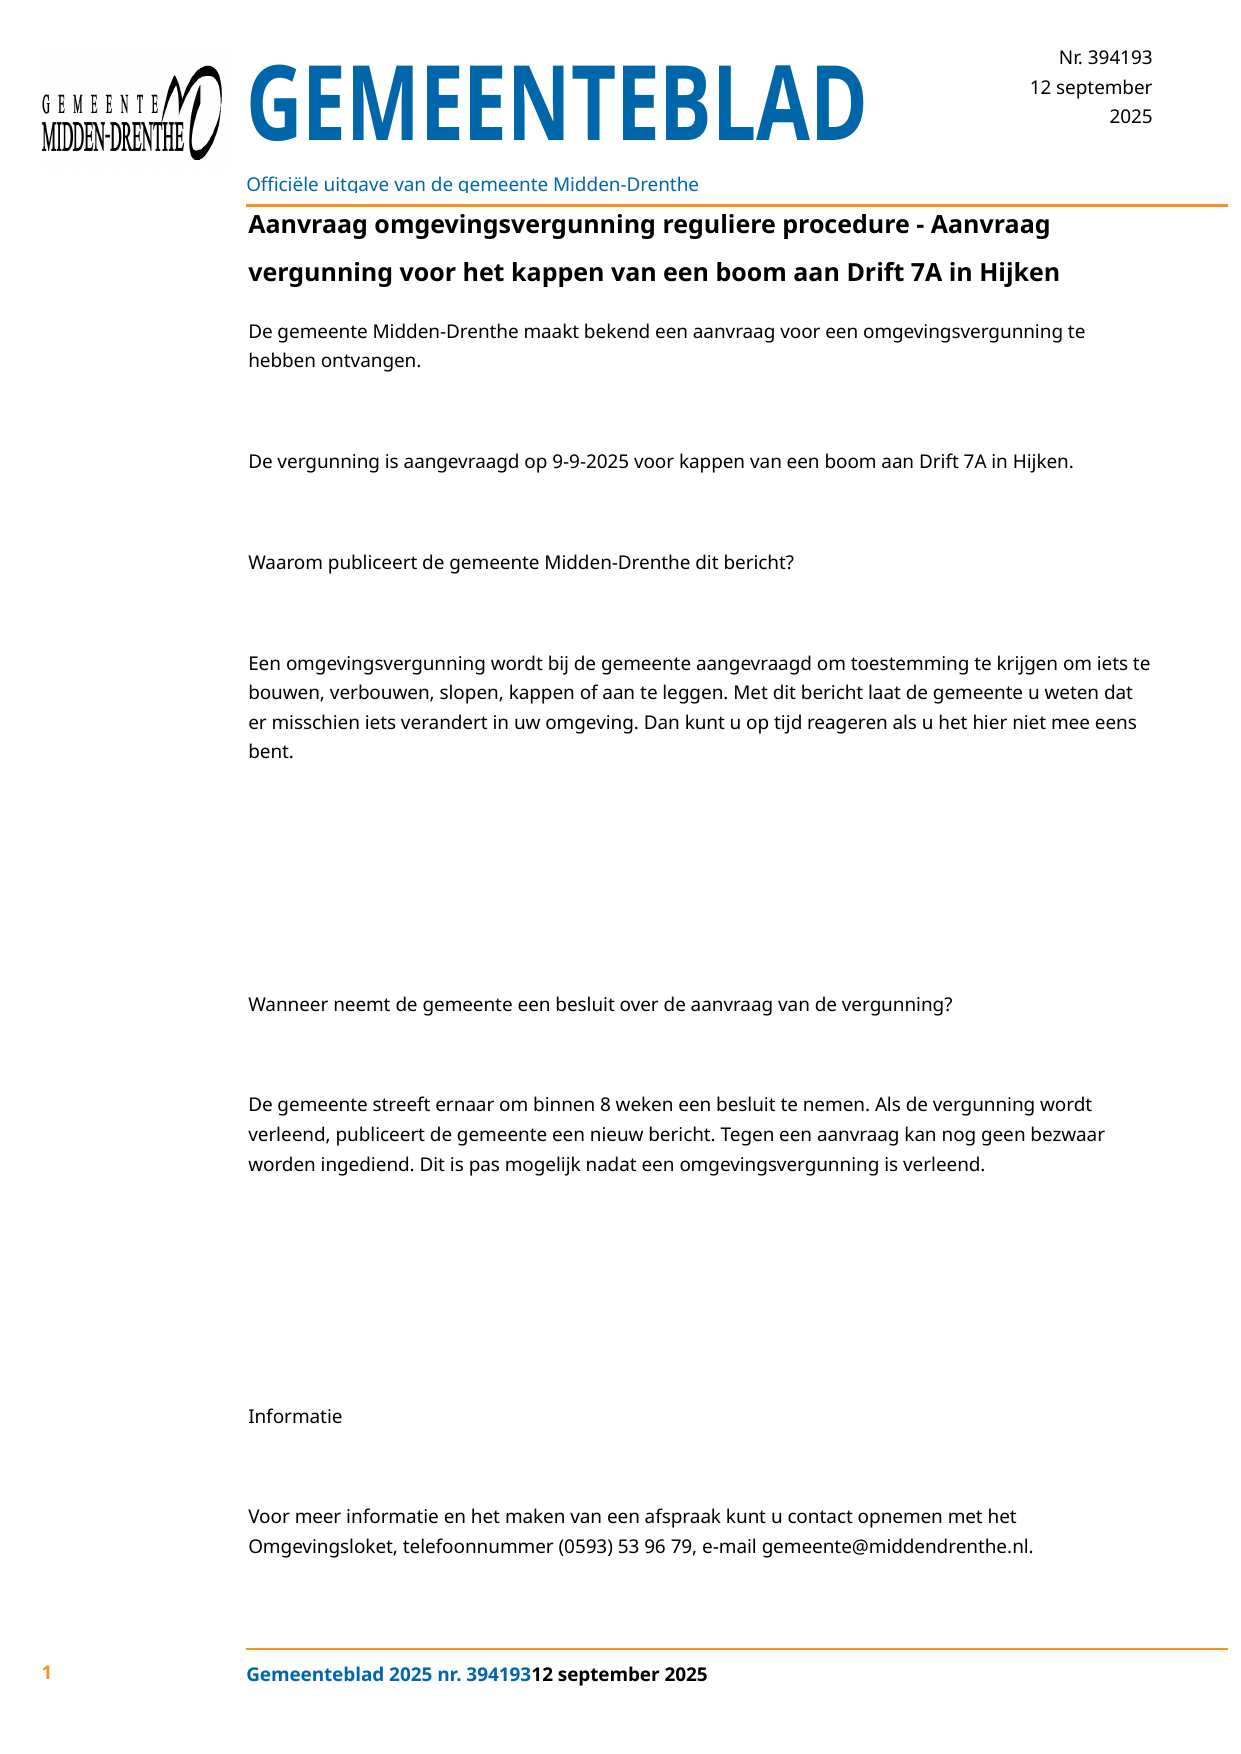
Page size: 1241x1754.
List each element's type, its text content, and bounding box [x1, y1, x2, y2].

picture [41, 47, 231, 172]
text De gemeente streeft ernaar om binnen 8 weken een besluit te nemen. Als de vergunning wordt verleend, publiceert de gemeente een nieuw bericht. Tegen een aanvraag kan nog geen bezwaar worden ingediend. Dit is pas mogelijk nadat een omgevingsvergunning is verleend. [248, 1092, 1152, 1177]
text Aanvraag omgevingsvergunning reguliere procedure - Aanvraag vergunning voor het kappen van een boom aan Drift 7A in Hijken [248, 207, 1152, 288]
text De vergunning is aangevraagd op 9-9-2025 voor kappen van een boom aan Drift 7A in Hijken. [248, 448, 1152, 474]
text Voor meer informatie en het maken van een afspraak kunt u contact opnemen met het Omgevingsloket, telefoonnummer (0593) 53 96 79, e-mail gemeente@middendrenthe.nl. [248, 1504, 1152, 1559]
text Een omgevingsvergunning wordt bij de gemeente aangevraagd om toestemming te krijgen om iets te bouwen, verbouwen, slopen, kappen of aan te leggen. Met dit bericht laat de gemeente u weten dat er misschien iets verandert in uw omgeving. Dan kunt u op tijd reageren als u het hier niet mee eens bent. [248, 650, 1152, 764]
text Wanneer neemt de gemeente een besluit over de aanvraag van de vergunning? [248, 991, 1152, 1017]
text Informatie [248, 1403, 1152, 1429]
text De gemeente Midden-Drenthe maakt bekend een aanvraag voor een omgevingsvergunning te hebben ontvangen. [248, 318, 1152, 373]
text Waarom publiceert de gemeente Midden-Drenthe dit bericht? [248, 549, 1152, 575]
